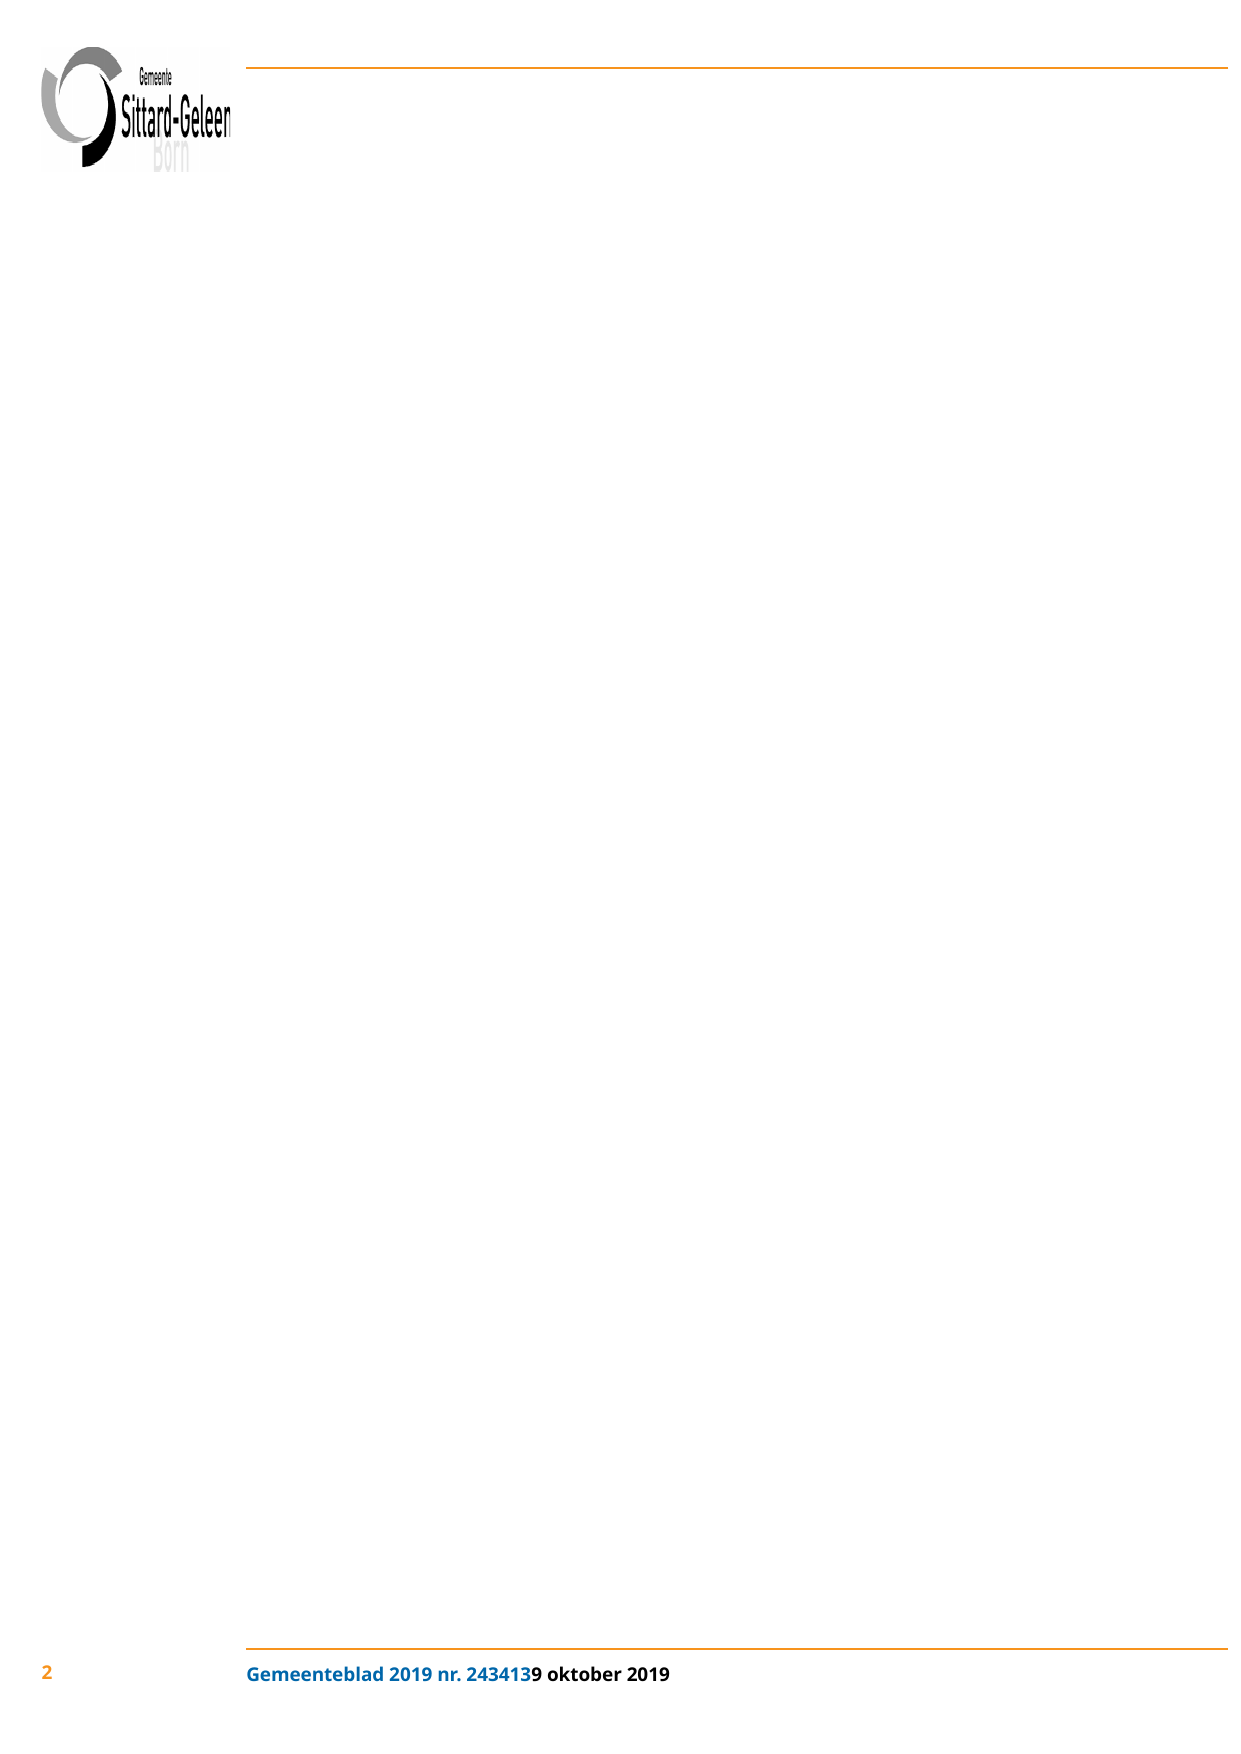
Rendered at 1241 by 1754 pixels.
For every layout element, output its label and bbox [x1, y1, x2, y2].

picture [41, 47, 231, 172]
